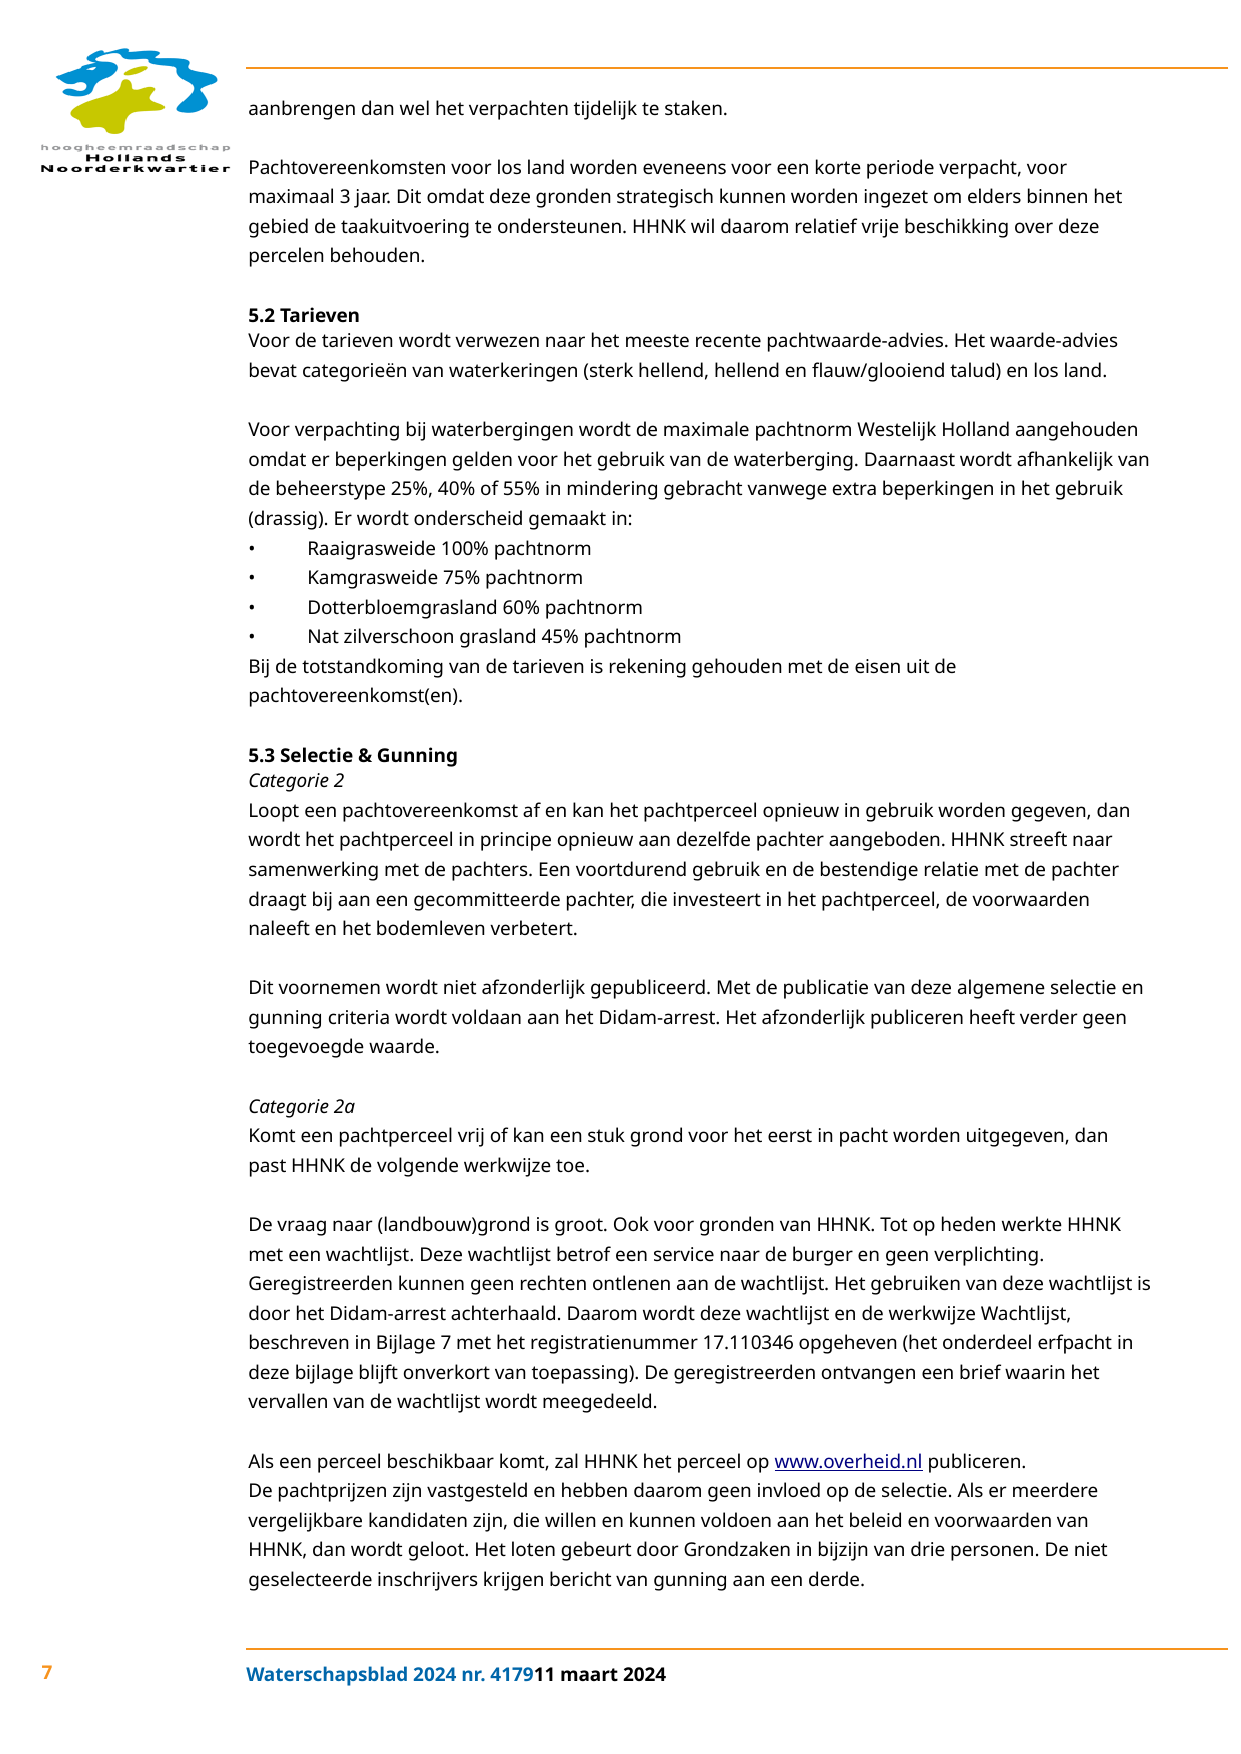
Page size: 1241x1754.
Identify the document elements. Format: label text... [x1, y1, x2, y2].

list Kamgrasweide 75% pachtnorm [248, 564, 1152, 590]
picture [41, 47, 231, 172]
list Raaigrasweide 100% pachtnorm [248, 535, 1152, 560]
text Komt een pachtperceel vrij of kan een stuk grond voor het eerst in pacht worden uitgegeven, dan past HHNK de volgende werkwijze toe. [248, 1122, 1152, 1178]
text Loopt een pachtovereenkomst af en kan het pachtperceel opnieuw in gebruik worden gegeven, dan wordt het pachtperceel in principe opnieuw aan dezelfde pachter aangeboden. HHNK streeft naar samenwerking met de pachters. Een voortdurend gebruik en de bestendige relatie met de pachter draagt bij aan een gecommitteerde pachter, die investeert in het pachtperceel, de voorwaarden naleeft en het bodemleven verbetert. [248, 797, 1152, 941]
text Bij de totstandkoming van de tarieven is rekening gehouden met de eisen uit de pachtovereenkomst(en). [248, 653, 1152, 708]
text Pachtovereenkomsten voor los land worden eveneens voor een korte periode verpacht, voor maximaal 3 jaar. Dit omdat deze gronden strategisch kunnen worden ingezet om elders binnen het gebied de taakuitvoering te ondersteunen. HHNK wil daarom relatief vrije beschikking over deze percelen behouden. [248, 154, 1152, 268]
text Dit voornemen wordt niet afzonderlijk gepubliceerd. Met de publicatie van deze algemene selectie en gunning criteria wordt voldaan aan het Didam-arrest. Het afzonderlijk publiceren heeft verder geen toegevoegde waarde. [248, 974, 1152, 1059]
text De vraag naar (landbouw)grond is groot. Ook voor gronden van HHNK. Tot op heden werkte HHNK met een wachtlijst. Deze wachtlijst betrof een service naar de burger en geen verplichting. Geregistreerden kunnen geen rechten ontlenen aan de wachtlijst. Het gebruiken van deze wachtlijst is door het Didam-arrest achterhaald. Daarom wordt deze wachtlijst en de werkwijze Wachtlijst, beschreven in Bijlage 7 met het registratienummer 17.110346 opgeheven (het onderdeel erfpacht in deze bijlage blijft onverkort van toepassing). De geregistreerden ontvangen een brief waarin het vervallen van de wachtlijst wordt meegedeeld. [248, 1211, 1152, 1414]
text 5.2 Tarieven [248, 302, 1152, 328]
text Categorie 2a [248, 1093, 1152, 1119]
list Nat zilverschoon grasland 45% pachtnorm [248, 623, 1152, 649]
text Categorie 2 [248, 767, 1152, 793]
list Dotterbloemgrasland 60% pachtnorm [248, 594, 1152, 619]
text aanbrengen dan wel het verpachten tijdelijk te staken. [248, 95, 1152, 121]
text Voor de tarieven wordt verwezen naar het meeste recente pachtwaarde-advies. Het waarde-advies bevat categorieën van waterkeringen (sterk hellend, hellend en flauw/glooiend talud) en los land. [248, 328, 1152, 383]
text Voor verpachting bij waterbergingen wordt de maximale pachtnorm Westelijk Holland aangehouden omdat er beperkingen gelden voor het gebruik van de waterberging. Daarnaast wordt afhankelijk van de beheerstype 25%, 40% of 55% in mindering gebracht vanwege extra beperkingen in het gebruik (drassig). Er wordt onderscheid gemaakt in: [248, 416, 1152, 531]
text De pachtprijzen zijn vastgesteld en hebben daarom geen invloed op de selectie. Als er meerdere vergelijkbare kandidaten zijn, die willen en kunnen voldoen aan het beleid en voorwaarden van HHNK, dan wordt geloot. Het loten gebeurt door Grondzaken in bijzijn van drie personen. De niet geselecteerde inschrijvers krijgen bericht van gunning aan een derde. [248, 1477, 1152, 1592]
text Als een perceel beschikbaar komt, zal HHNK het perceel op www.overheid.nl publiceren. [248, 1448, 1152, 1474]
text 5.3 Selectie & Gunning [248, 742, 1152, 767]
